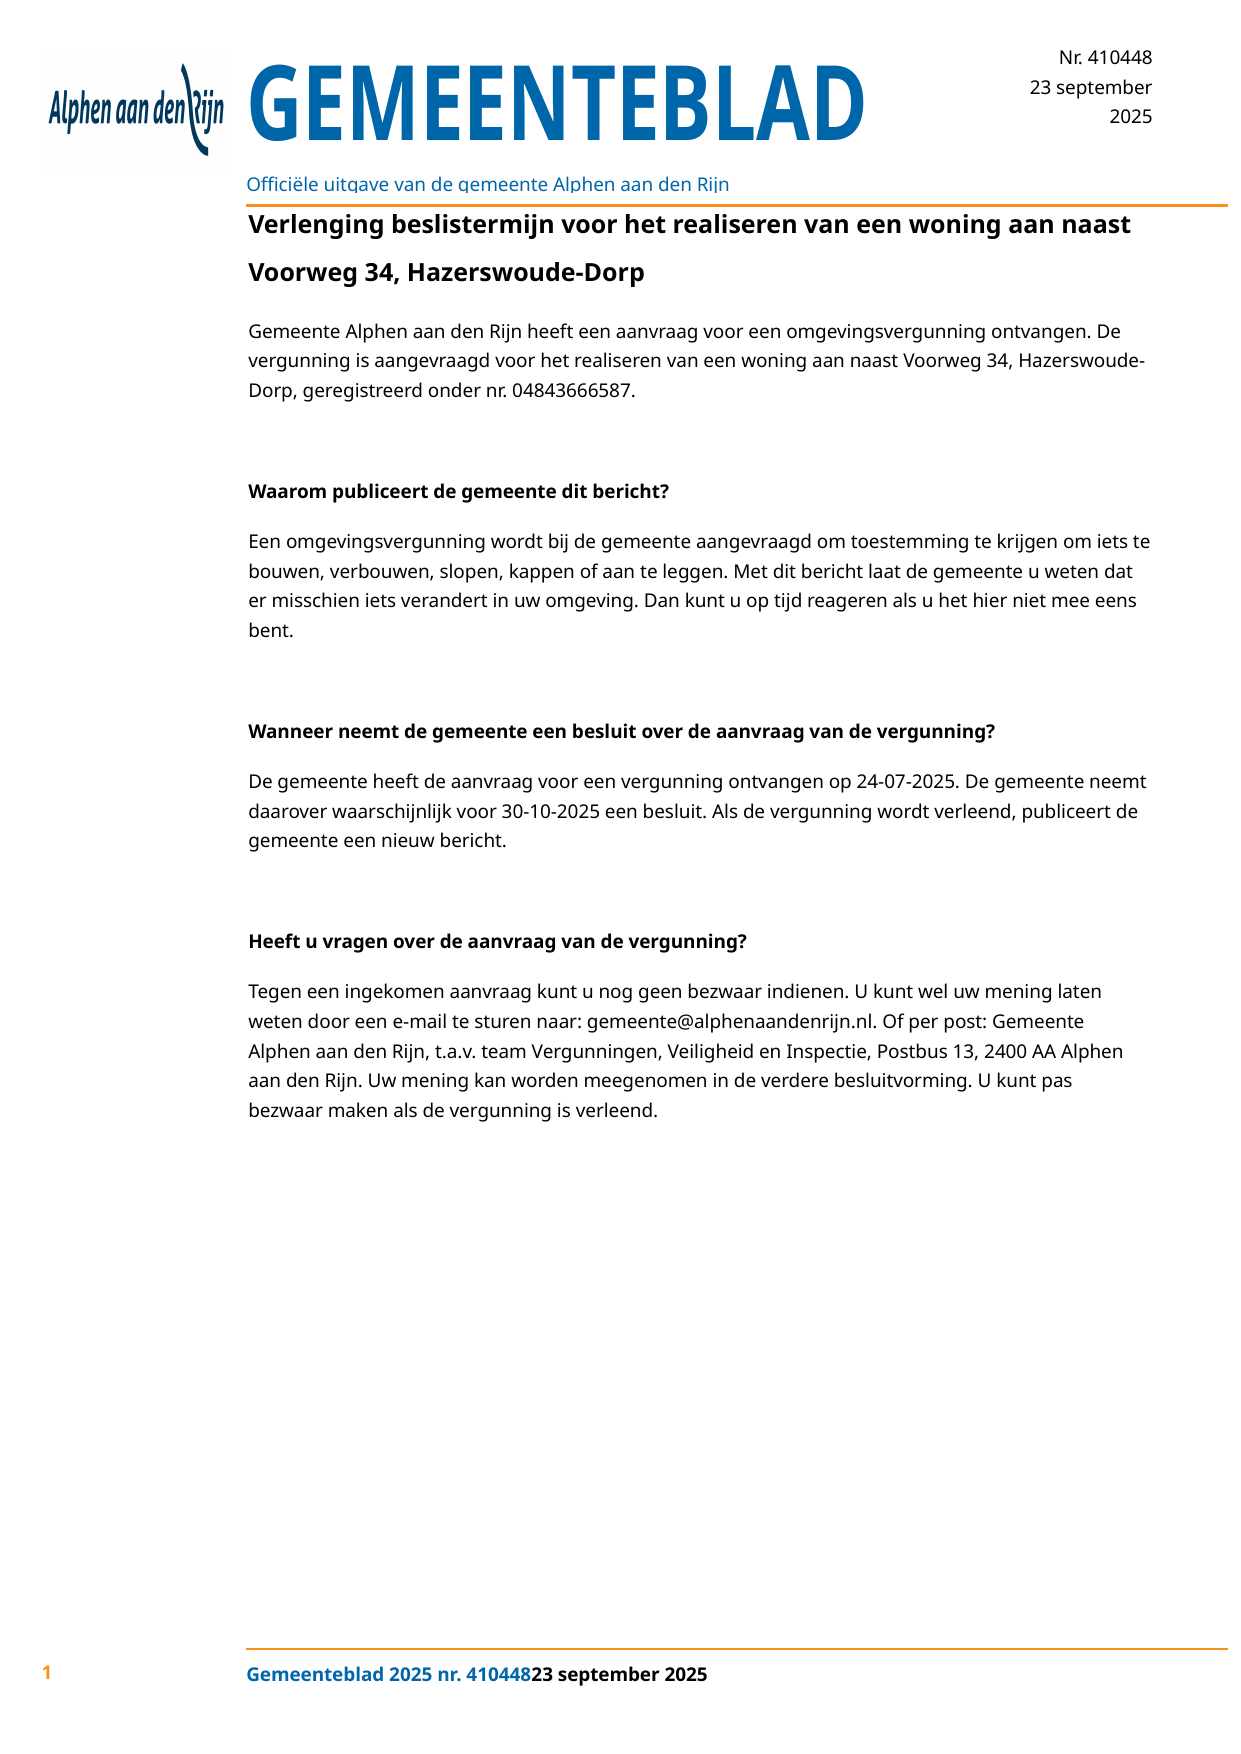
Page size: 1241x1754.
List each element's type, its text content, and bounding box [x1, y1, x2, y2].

text Waarom publiceert de gemeente dit bericht? [248, 478, 1152, 504]
text Gemeente Alphen aan den Rijn heeft een aanvraag voor een omgevingsvergunning ontvangen. De vergunning is aangevraagd voor het realiseren van een woning aan naast Voorweg 34, Hazerswoude-Dorp, geregistreerd onder nr. 04843666587. [248, 318, 1152, 403]
text Een omgevingsvergunning wordt bij de gemeente aangevraagd om toestemming te krijgen om iets te bouwen, verbouwen, slopen, kappen of aan te leggen. Met dit bericht laat de gemeente u weten dat er misschien iets verandert in uw omgeving. Dan kunt u op tijd reageren als u het hier niet mee eens bent. [248, 528, 1152, 643]
text Verlenging beslistermijn voor het realiseren van een woning aan naast Voorweg 34, Hazerswoude-Dorp [248, 207, 1152, 288]
text De gemeente heeft de aanvraag voor een vergunning ontvangen op 24-07-2025. De gemeente neemt daarover waarschijnlijk voor 30-10-2025 een besluit. Als de vergunning wordt verleend, publiceert de gemeente een nieuw bericht. [248, 768, 1152, 853]
text Wanneer neemt de gemeente een besluit over de aanvraag van de vergunning? [248, 718, 1152, 744]
text Tegen een ingekomen aanvraag kunt u nog geen bezwaar indienen. U kunt wel uw mening laten weten door een e-mail te sturen naar: gemeente@alphenaandenrijn.nl. Of per post: Gemeente Alphen aan den Rijn, t.a.v. team Vergunningen, Veiligheid en Inspectie, Postbus 13, 2400 AA Alphen aan den Rijn. Uw mening kan worden meegenomen in de verdere besluitvorming. U kunt pas bezwaar maken als de vergunning is verleend. [248, 979, 1152, 1123]
text Heeft u vragen over de aanvraag van de vergunning? [248, 928, 1152, 954]
picture [41, 47, 231, 172]
